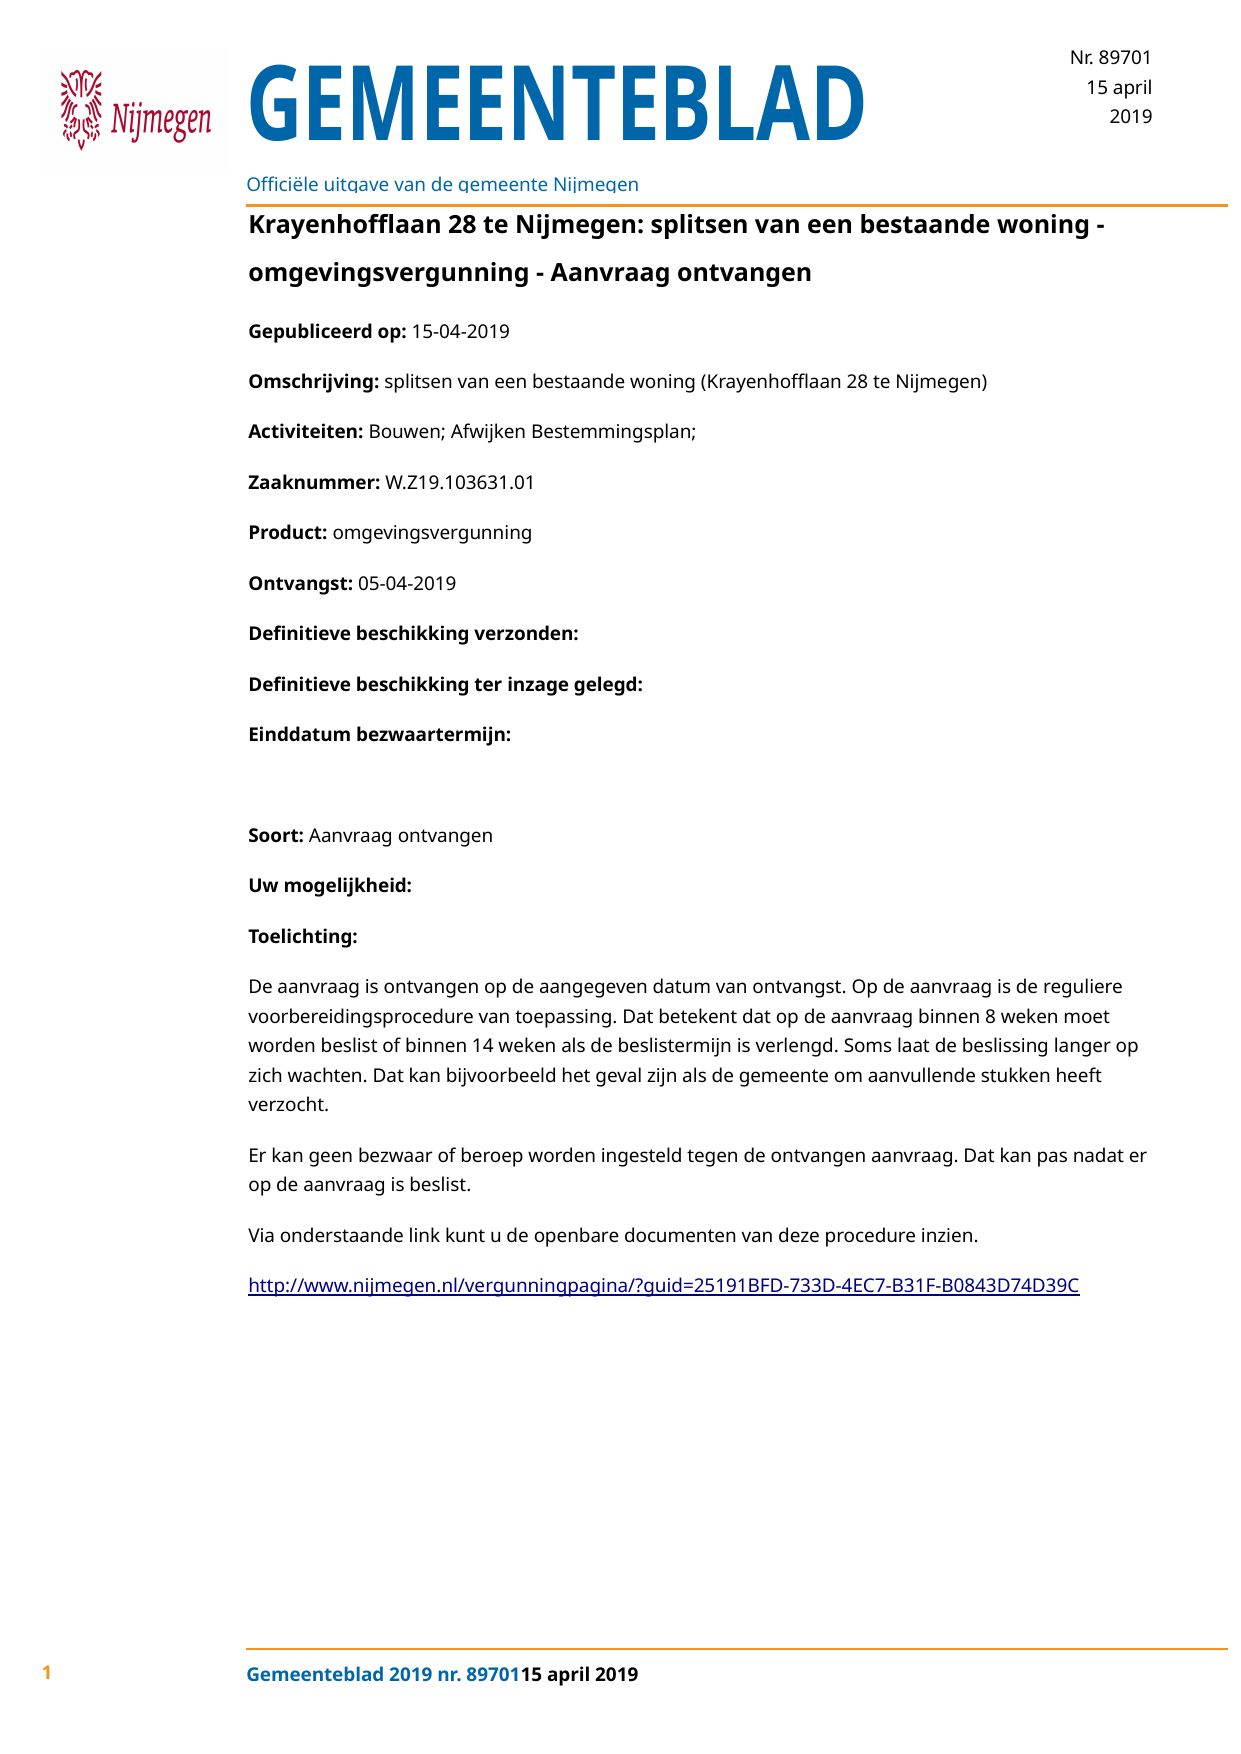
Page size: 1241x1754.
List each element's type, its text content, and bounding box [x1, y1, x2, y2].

picture [41, 47, 231, 172]
text Activiteiten: Bouwen; Afwijken Bestemmingsplan; [248, 419, 1152, 444]
text Zaaknummer: W.Z19.103631.01 [248, 469, 1152, 495]
text Er kan geen bezwaar of beroep worden ingesteld tegen de ontvangen aanvraag. Dat kan pas nadat er op de aanvraag is beslist. [248, 1142, 1152, 1197]
text Product: omgevingsvergunning [248, 519, 1152, 545]
text Toelichting: [248, 923, 1152, 949]
text http://www.nijmegen.nl/vergunningpagina/?guid=25191BFD-733D-4EC7-B31F-B0843D74D39C [248, 1272, 1152, 1298]
text Uw mogelijkheid: [248, 872, 1152, 898]
text Definitieve beschikking verzonden: [248, 620, 1152, 646]
text Gepubliceerd op: 15-04-2019 [248, 318, 1152, 344]
text Ontvangst: 05-04-2019 [248, 570, 1152, 596]
text Omschrijving: splitsen van een bestaande woning (Krayenhofflaan 28 te Nijmegen) [248, 368, 1152, 394]
text Via onderstaande link kunt u de openbare documenten van deze procedure inzien. [248, 1222, 1152, 1248]
text Einddatum bezwaartermijn: [248, 721, 1152, 747]
text Definitieve beschikking ter inzage gelegd: [248, 671, 1152, 697]
text De aanvraag is ontvangen op de aangegeven datum van ontvangst. Op de aanvraag is de reguliere voorbereidingsprocedure van toepassing. Dat betekent dat op de aanvraag binnen 8 weken moet worden beslist of binnen 14 weken als de beslistermijn is verlengd. Soms laat de beslissing langer op zich wachten. Dat kan bijvoorbeeld het geval zijn als de gemeente om aanvullende stukken heeft verzocht. [248, 973, 1152, 1117]
text Krayenhofflaan 28 te Nijmegen: splitsen van een bestaande woning - omgevingsvergunning - Aanvraag ontvangen [248, 207, 1152, 288]
text Soort: Aanvraag ontvangen [248, 822, 1152, 848]
